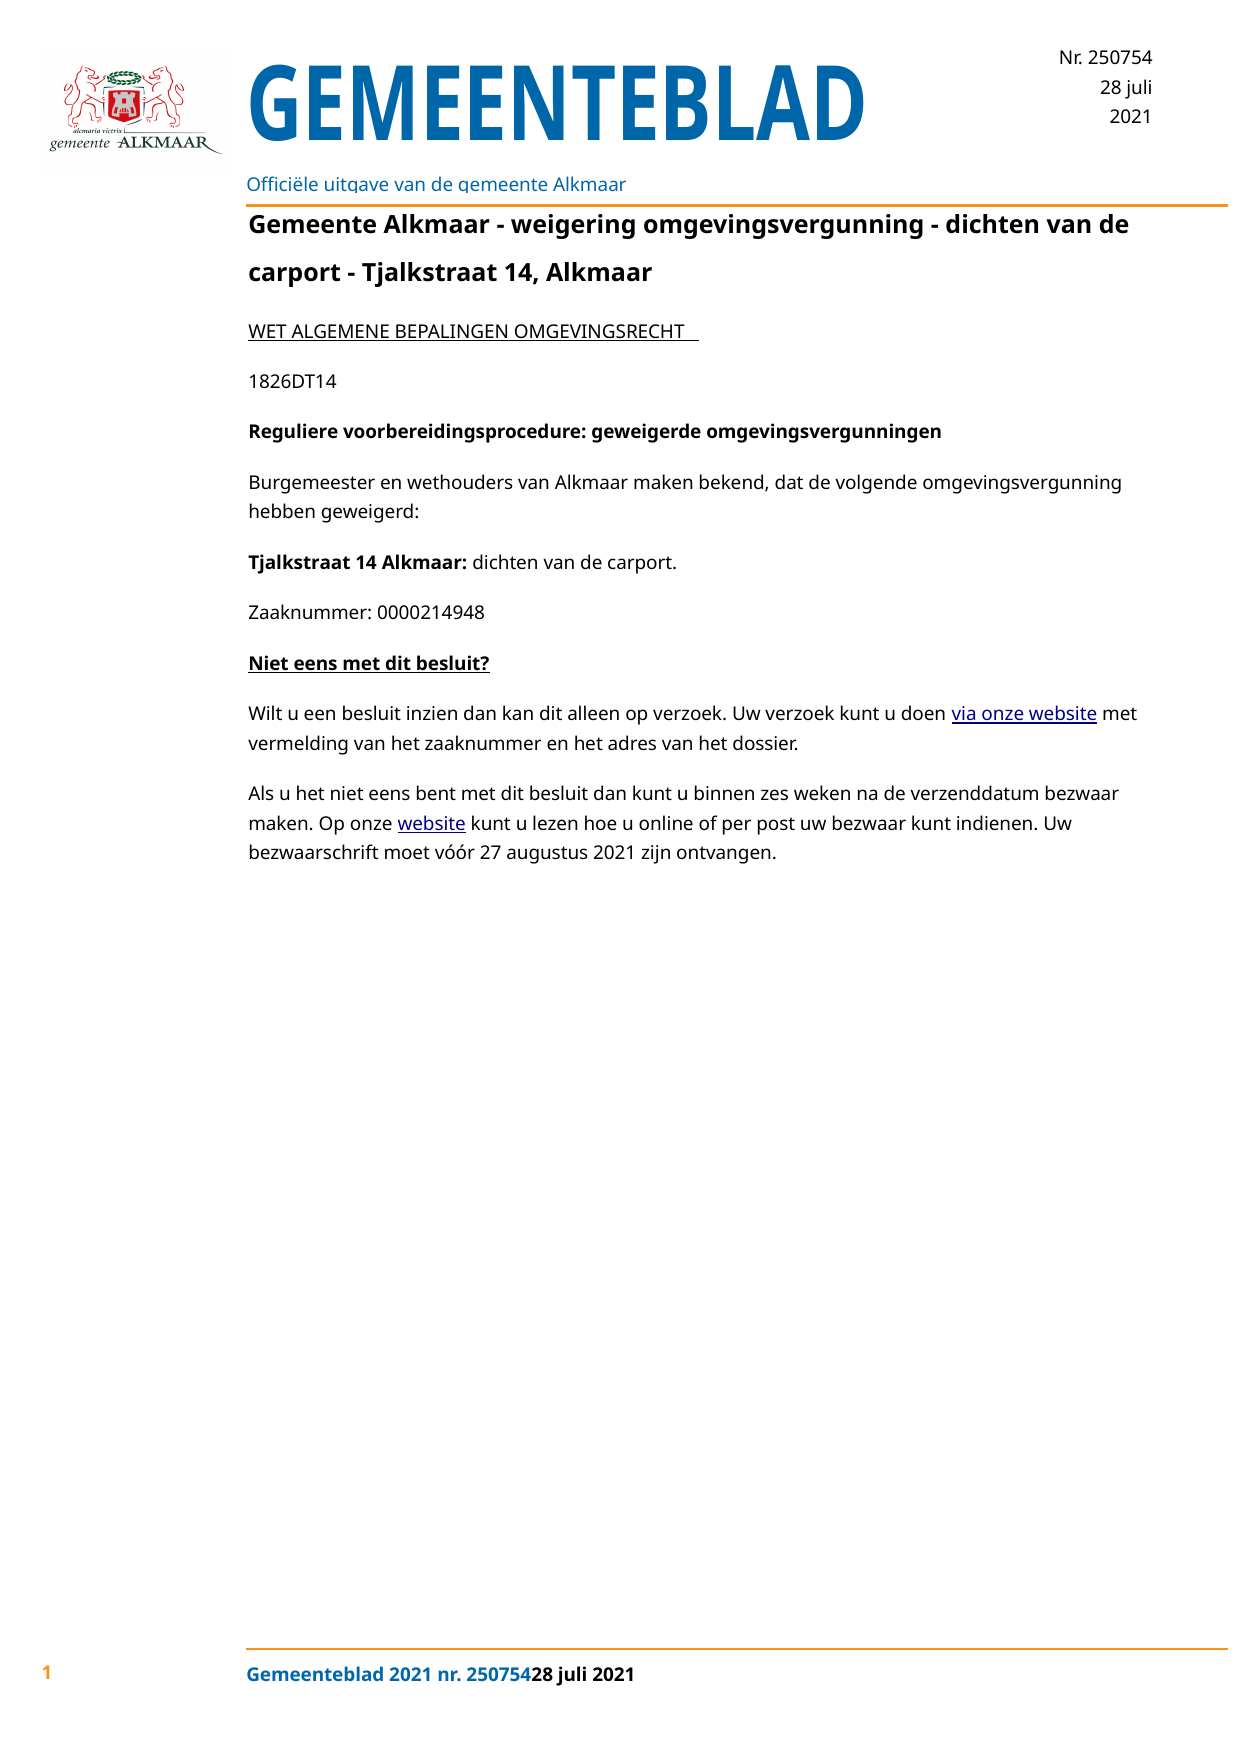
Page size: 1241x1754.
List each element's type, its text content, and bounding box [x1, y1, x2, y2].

text Burgemeester en wethouders van Alkmaar maken bekend, dat de volgende omgevingsvergunning hebben geweigerd: [248, 469, 1152, 524]
text Als u het niet eens bent met dit besluit dan kunt u binnen zes weken na de verzenddatum bezwaar maken. Op onze website kunt u lezen hoe u online of per post uw bezwaar kunt indienen. Uw bezwaarschrift moet vóór 27 augustus 2021 zijn ontvangen. [248, 780, 1152, 865]
text Tjalkstraat 14 Alkmaar: dichten van de carport. [248, 549, 1152, 575]
text WET ALGEMENE BEPALINGEN OMGEVINGSRECHT [248, 318, 1152, 344]
text Zaaknummer: 0000214948 [248, 599, 1152, 625]
picture [41, 47, 231, 172]
text Reguliere voorbereidingsprocedure: geweigerde omgevingsvergunningen [248, 419, 1152, 444]
text 1826DT14 [248, 368, 1152, 394]
text Gemeente Alkmaar - weigering omgevingsvergunning - dichten van de carport - Tjalkstraat 14, Alkmaar [248, 207, 1152, 288]
text Niet eens met dit besluit? [248, 650, 1152, 676]
text Wilt u een besluit inzien dan kan dit alleen op verzoek. Uw verzoek kunt u doen via onze website met vermelding van het zaaknummer en het adres van het dossier. [248, 700, 1152, 756]
